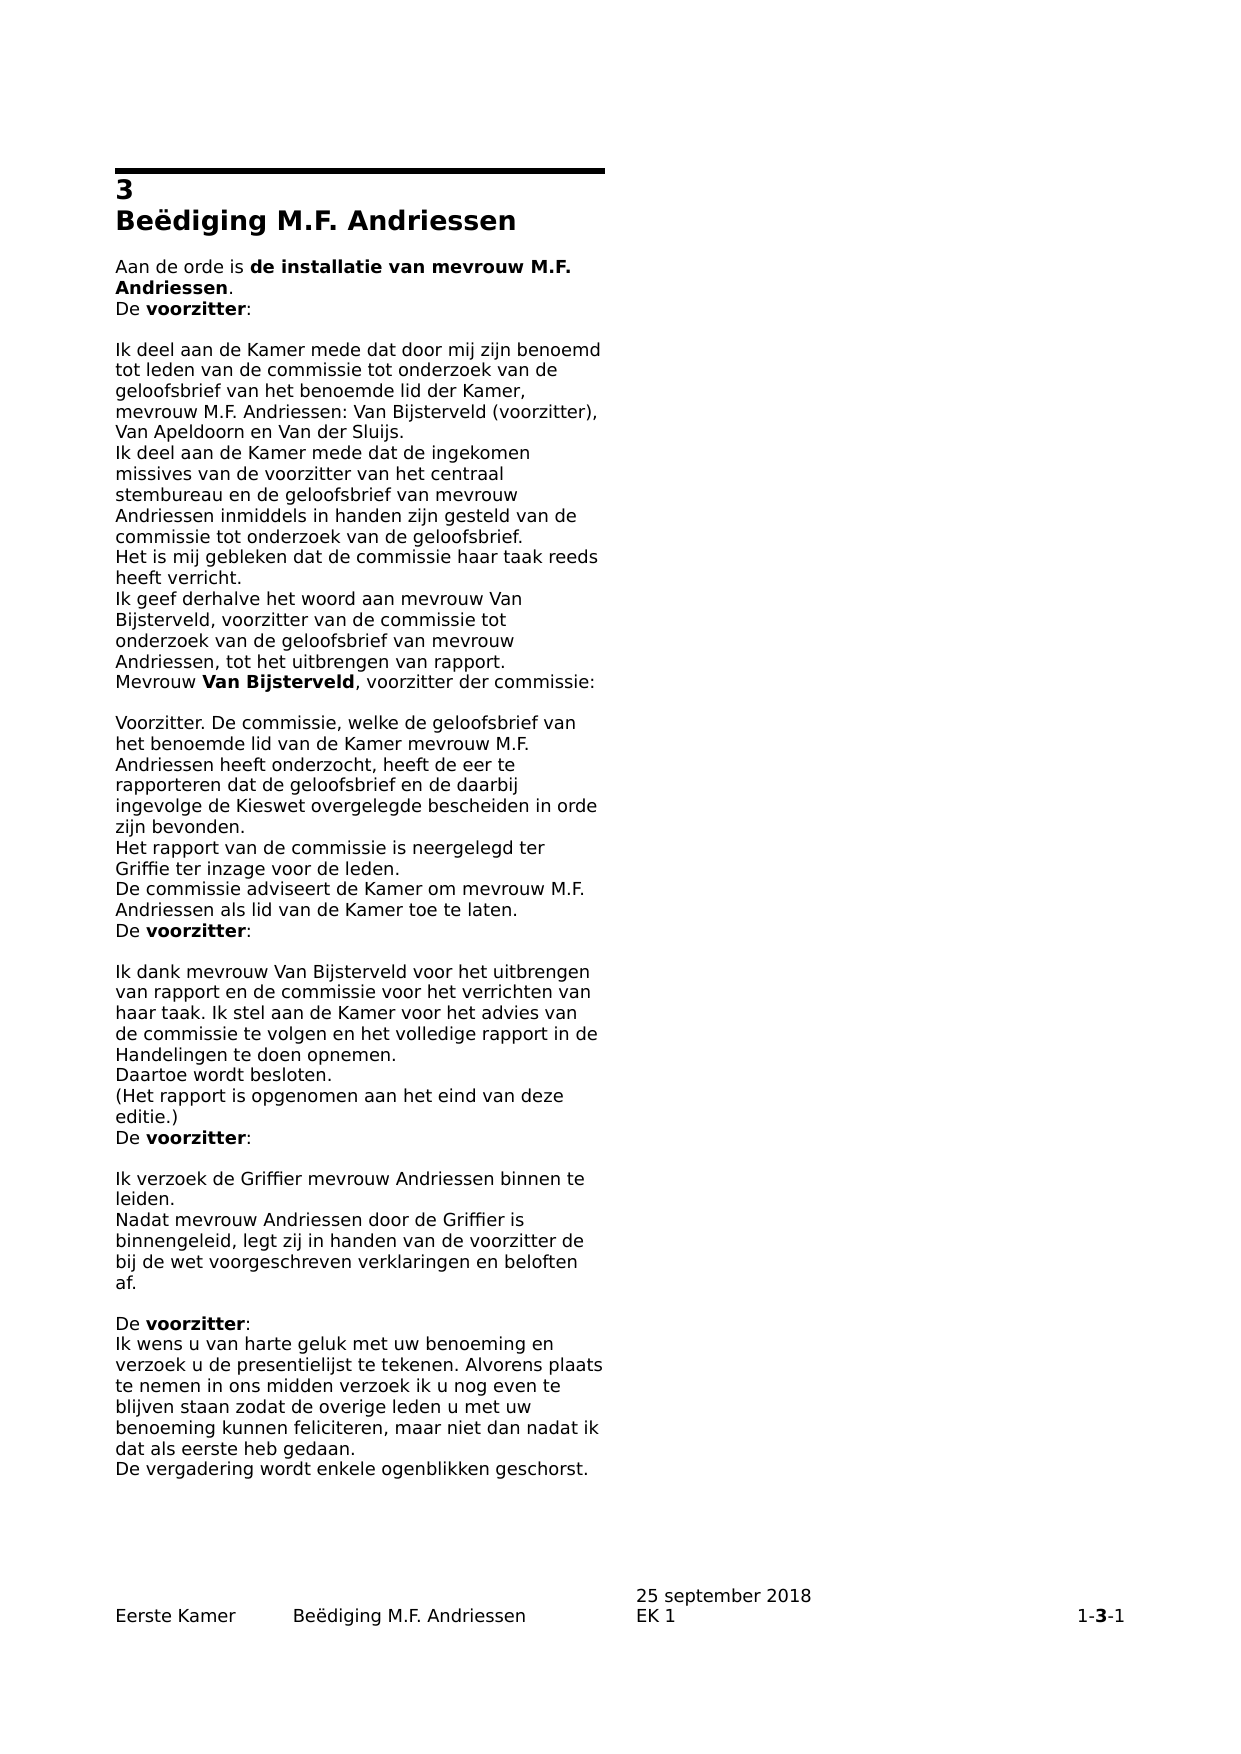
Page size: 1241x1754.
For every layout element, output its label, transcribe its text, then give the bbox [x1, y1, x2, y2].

text Ik wens u van harte geluk met uw benoeming en verzoek u de presentielijst te tekenen. Alvorens plaats te nemen in ons midden verzoek ik u nog even te blijven staan zodat de overige leden u met uw benoeming kunnen feliciteren, maar niet dan nadat ik dat als eerste heb gedaan. [115, 1334, 605, 1459]
text Ik deel aan de Kamer mede dat de ingekomen missives van de voorzitter van het centraal stembureau en de geloofsbrief van mevrouw Andriessen inmiddels in handen zijn gesteld van de commissie tot onderzoek van de geloofsbrief. [115, 443, 605, 547]
text Het rapport van de commissie is neergelegd ter Griffie ter inzage voor de leden. [115, 837, 605, 879]
text Voorzitter. De commissie, welke de geloofsbrief van het benoemde lid van de Kamer mevrouw M.F. Andriessen heeft onderzocht, heeft de eer te rapporteren dat de geloofsbrief en de daarbij ingevolge de Kieswet overgelegde bescheiden in orde zijn bevonden. [115, 713, 605, 837]
text Nadat mevrouw Andriessen door de Griffier is binnengeleid, legt zij in handen van de voorzitter de bij de wet voorgeschreven verklaringen en beloften af. [115, 1210, 605, 1293]
text De voorzitter: [115, 1313, 605, 1334]
text Het is mij gebleken dat de commissie haar taak reeds heeft verricht. [115, 547, 605, 589]
text De commissie adviseert de Kamer om mevrouw M.F. Andriessen als lid van de Kamer toe te laten. [115, 879, 605, 921]
text Daartoe wordt besloten. [115, 1065, 605, 1086]
text De voorzitter: [115, 921, 605, 942]
text (Het rapport is opgenomen aan het eind van deze editie.) [115, 1086, 605, 1128]
title 3 Beëdiging M.F. Andriessen [115, 174, 605, 237]
text Mevrouw Van Bijsterveld, voorzitter der commissie: [115, 672, 605, 693]
text De voorzitter: [115, 1128, 605, 1148]
text Aan de orde is de installatie van mevrouw M.F. Andriessen. [115, 257, 605, 298]
text Ik deel aan de Kamer mede dat door mij zijn benoemd tot leden van de commissie tot onderzoek van de geloofsbrief van het benoemde lid der Kamer, mevrouw M.F. Andriessen: Van Bijsterveld (voorzitter), Van Apeldoorn en Van der Sluijs. [115, 339, 605, 443]
text Ik verzoek de Griffier mevrouw Andriessen binnen te leiden. [115, 1168, 605, 1210]
text De vergadering wordt enkele ogenblikken geschorst. [115, 1459, 605, 1480]
text De voorzitter: [115, 298, 605, 319]
text Ik dank mevrouw Van Bijsterveld voor het uitbrengen van rapport en de commissie voor het verrichten van haar taak. Ik stel aan de Kamer voor het advies van de commissie te volgen en het volledige rapport in de Handelingen te doen opnemen. [115, 962, 605, 1065]
text Ik geef derhalve het woord aan mevrouw Van Bijsterveld, voorzitter van de commissie tot onderzoek van de geloofsbrief van mevrouw Andriessen, tot het uitbrengen van rapport. [115, 589, 605, 672]
